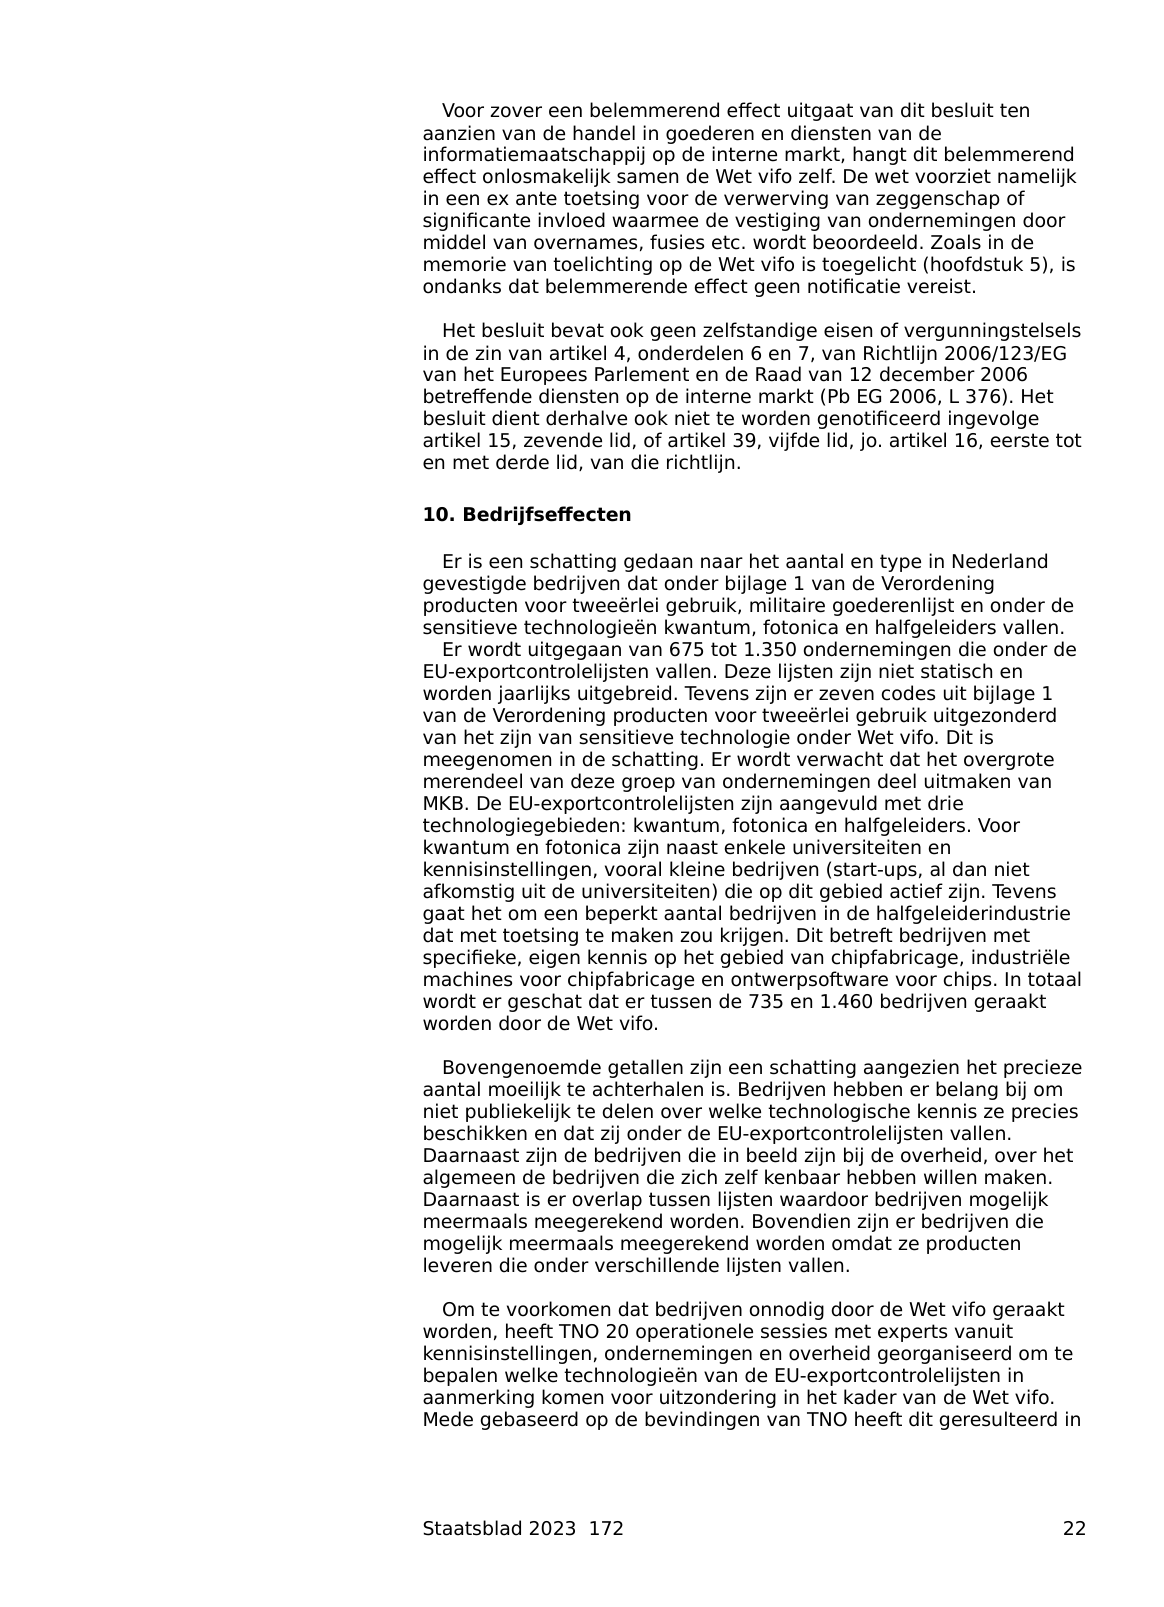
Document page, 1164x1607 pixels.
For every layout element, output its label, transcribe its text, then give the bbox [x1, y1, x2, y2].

text Bovengenoemde getallen zijn een schatting aangezien het precieze aantal moeilijk te achterhalen is. Bedrijven hebben er belang bij om niet publiekelijk te delen over welke technologische kennis ze precies beschikken en dat zij onder de EU-exportcontrolelijsten vallen. Daarnaast zijn de bedrijven die in beeld zijn bij de overheid, over het algemeen de bedrijven die zich zelf kenbaar hebben willen maken. Daarnaast is er overlap tussen lijsten waardoor bedrijven mogelijk meermaals meegerekend worden. Bovendien zijn er bedrijven die mogelijk meermaals meegerekend worden omdat ze producten leveren die onder verschillende lijsten vallen. [422, 1057, 1087, 1277]
text Voor zover een belemmerend effect uitgaat van dit besluit ten aanzien van de handel in goederen en diensten van de informatiemaatschappij op de interne markt, hangt dit belemmerend effect onlosmakelijk samen de Wet vifo zelf. De wet voorziet namelijk in een ex ante toetsing voor de verwerving van zeggenschap of significante invloed waarmee de vestiging van ondernemingen door middel van overnames, fusies etc. wordt beoordeeld. Zoals in de memorie van toelichting op de Wet vifo is toegelicht (hoofdstuk 5), is ondanks dat belemmerende effect geen notificatie vereist. [422, 100, 1087, 298]
text Er wordt uitgegaan van 675 tot 1.350 ondernemingen die onder de EU-exportcontrolelijsten vallen. Deze lijsten zijn niet statisch en worden jaarlijks uitgebreid. Tevens zijn er zeven codes uit bijlage 1 van de Verordening producten voor tweeërlei gebruik uitgezonderd van het zijn van sensitieve technologie onder Wet vifo. Dit is meegenomen in de schatting. Er wordt verwacht dat het overgrote merendeel van deze groep van ondernemingen deel uitmaken van MKB. De EU-exportcontrolelijsten zijn aangevuld met drie technologiegebieden: kwantum, fotonica en halfgeleiders. Voor kwantum en fotonica zijn naast enkele universiteiten en kennisinstellingen, vooral kleine bedrijven (start-ups, al dan niet afkomstig uit de universiteiten) die op dit gebied actief zijn. Tevens gaat het om een beperkt aantal bedrijven in de halfgeleiderindustrie dat met toetsing te maken zou krijgen. Dit betreft bedrijven met specifieke, eigen kennis op het gebied van chipfabricage, industriële machines voor chipfabricage en ontwerpsoftware voor chips. In totaal wordt er geschat dat er tussen de 735 en 1.460 bedrijven geraakt worden door de Wet vifo. [422, 639, 1087, 1035]
subtitle 10. Bedrijfseffecten [422, 504, 1087, 526]
text Het besluit bevat ook geen zelfstandige eisen of vergunningstelsels in de zin van artikel 4, onderdelen 6 en 7, van Richtlijn 2006/123/EG van het Europees Parlement en de Raad van 12 december 2006 betreffende diensten op de interne markt (Pb EG 2006, L 376). Het besluit dient derhalve ook niet te worden genotificeerd ingevolge artikel 15, zevende lid, of artikel 39, vijfde lid, jo. artikel 16, eerste tot en met derde lid, van die richtlijn. [422, 320, 1087, 474]
text Om te voorkomen dat bedrijven onnodig door de Wet vifo geraakt worden, heeft TNO 20 operationele sessies met experts vanuit kennisinstellingen, ondernemingen en overheid georganiseerd om te bepalen welke technologieën van de EU-exportcontrolelijsten in aanmerking komen voor uitzondering in het kader van de Wet vifo. Mede gebaseerd op de bevindingen van TNO heeft dit geresulteerd in [422, 1299, 1087, 1431]
text Er is een schatting gedaan naar het aantal en type in Nederland gevestigde bedrijven dat onder bijlage 1 van de Verordening producten voor tweeërlei gebruik, militaire goederenlijst en onder de sensitieve technologieën kwantum, fotonica en halfgeleiders vallen. [422, 551, 1087, 639]
